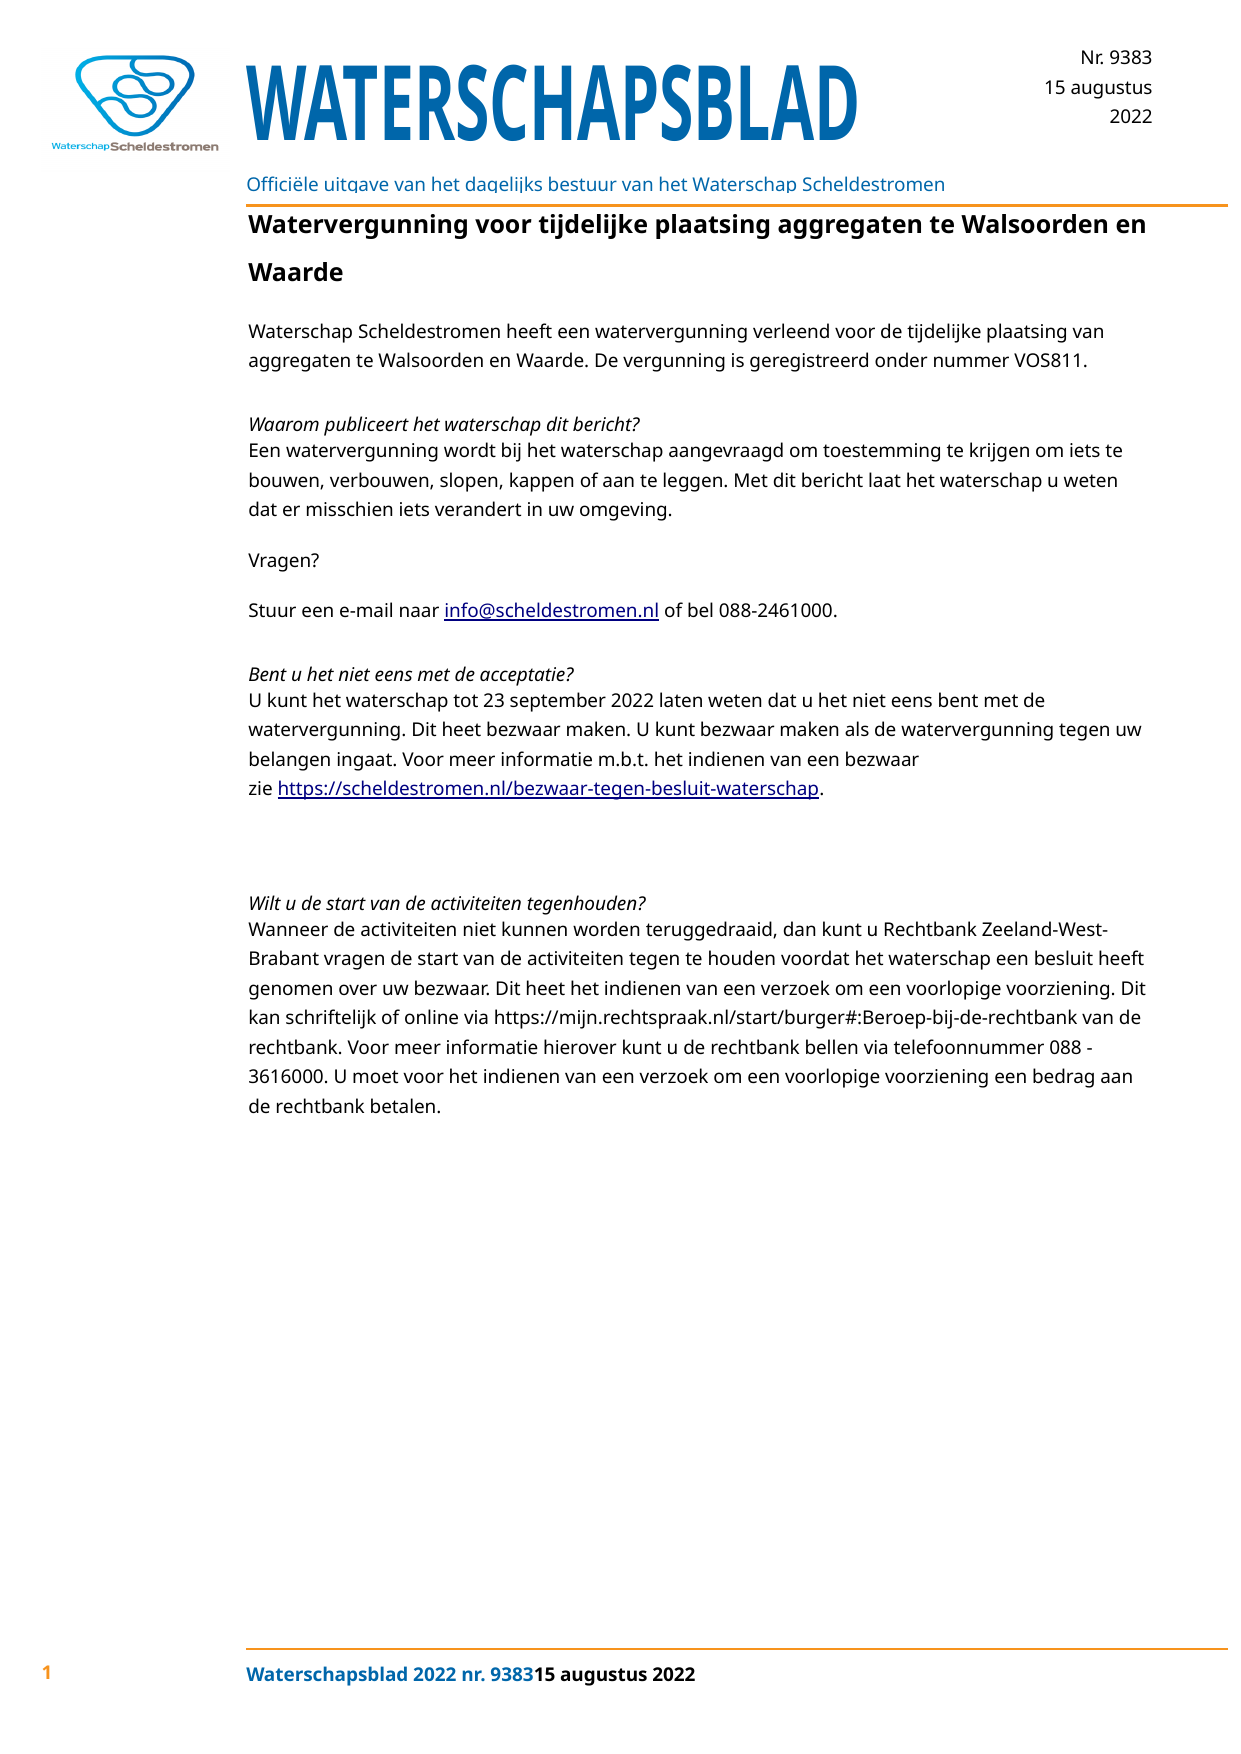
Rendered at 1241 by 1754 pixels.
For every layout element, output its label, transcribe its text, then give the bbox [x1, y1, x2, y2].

text U kunt het waterschap tot 23 september 2022 laten weten dat u het niet eens bent met de watervergunning. Dit heet bezwaar maken. U kunt bezwaar maken als de watervergunning tegen uw belangen ingaat. Voor meer informatie m.b.t. het indienen van een bezwaar zie https://scheldestromen.nl/bezwaar-tegen-besluit-waterschap. [248, 687, 1152, 801]
text Watervergunning voor tijdelijke plaatsing aggregaten te Walsoorden en Waarde [248, 207, 1152, 288]
text Bent u het niet eens met de acceptatie? [248, 661, 1152, 687]
text Waarom publiceert het waterschap dit bericht? [248, 411, 1152, 437]
text Wanneer de activiteiten niet kunnen worden teruggedraaid, dan kunt u Rechtbank Zeeland-West-Brabant vragen de start van de activiteiten tegen te houden voordat het waterschap een besluit heeft genomen over uw bezwaar. Dit heet het indienen van een verzoek om een voorlopige voorziening. Dit kan schriftelijk of online via https://mijn.rechtspraak.nl/start/burger#:Beroep-bij-de-rechtbank van de rechtbank. Voor meer informatie hierover kunt u de rechtbank bellen via telefoonnummer 088 - 3616000. U moet voor het indienen van een verzoek om een voorlopige voorziening een bedrag aan de rechtbank betalen. [248, 916, 1152, 1119]
text Stuur een e-mail naar info@scheldestromen.nl of bel 088-2461000. [248, 597, 1152, 623]
text Een watervergunning wordt bij het waterschap aangevraagd om toestemming te krijgen om iets te bouwen, verbouwen, slopen, kappen of aan te leggen. Met dit bericht laat het waterschap u weten dat er misschien iets verandert in uw omgeving. [248, 437, 1152, 522]
text Wilt u de start van de activiteiten tegenhouden? [248, 890, 1152, 916]
picture [41, 47, 231, 172]
text Vragen? [248, 547, 1152, 572]
text Waterschap Scheldestromen heeft een watervergunning verleend voor de tijdelijke plaatsing van aggregaten te Walsoorden en Waarde. De vergunning is geregistreerd onder nummer VOS811. [248, 318, 1152, 373]
